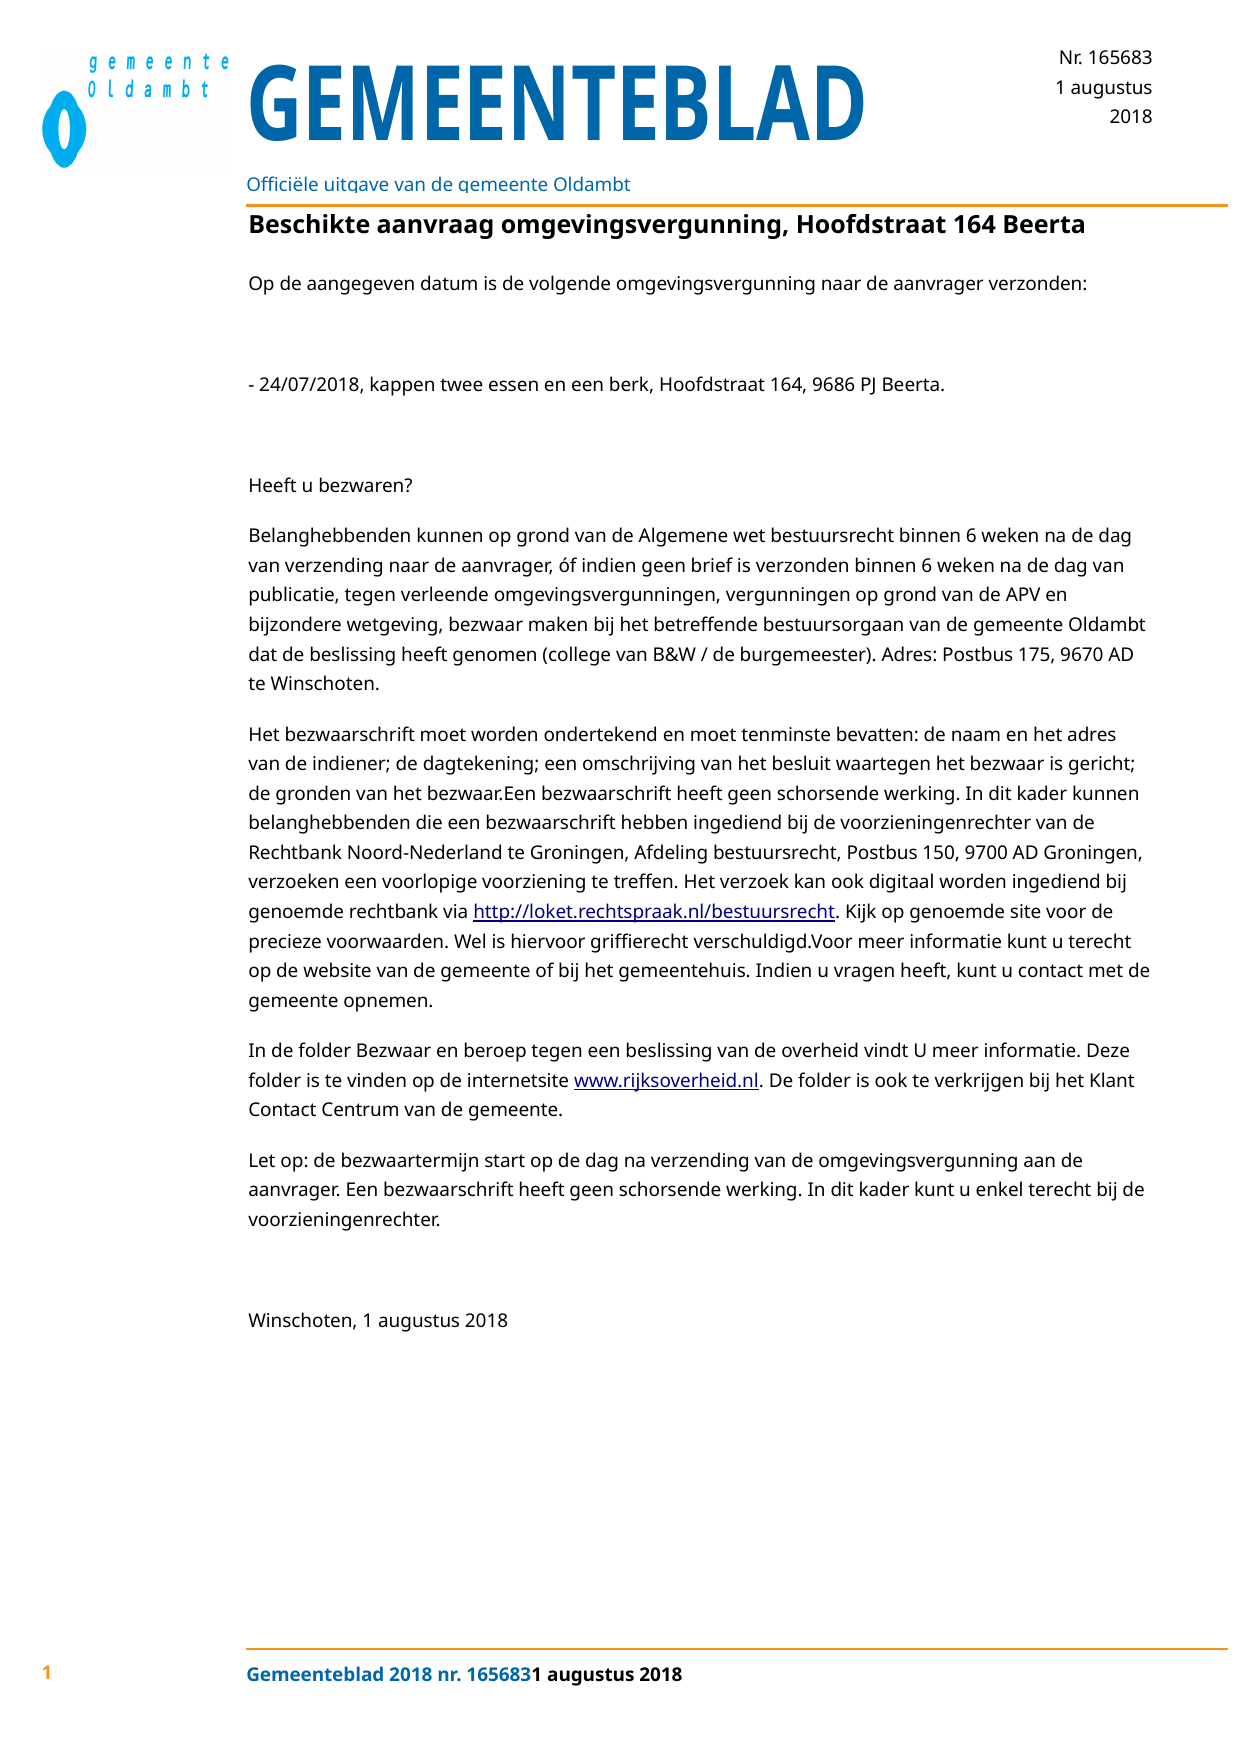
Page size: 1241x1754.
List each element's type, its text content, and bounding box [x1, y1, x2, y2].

text Het bezwaarschrift moet worden ondertekend en moet tenminste bevatten: de naam en het adres van de indiener; de dagtekening; een omschrijving van het besluit waartegen het bezwaar is gericht; de gronden van het bezwaar.Een bezwaarschrift heeft geen schorsende werking. In dit kader kunnen belanghebbenden die een bezwaarschrift hebben ingediend bij de voorzieningenrechter van de Rechtbank Noord-Nederland te Groningen, Afdeling bestuursrecht, Postbus 150, 9700 AD Groningen, verzoeken een voorlopige voorziening te treffen. Het verzoek kan ook digitaal worden ingediend bij genoemde rechtbank via http://loket.rechtspraak.nl/bestuursrecht. Kijk op genoemde site voor de precieze voorwaarden. Wel is hiervoor griffierecht verschuldigd.Voor meer informatie kunt u terecht op de website van de gemeente of bij het gemeentehuis. Indien u vragen heeft, kunt u contact met de gemeente opnemen. [248, 721, 1152, 1013]
text Let op: de bezwaartermijn start op de dag na verzending van de omgevingsvergunning aan de aanvrager. Een bezwaarschrift heeft geen schorsende werking. In dit kader kunt u enkel terecht bij de voorzieningenrechter. [248, 1147, 1152, 1232]
picture [41, 47, 231, 172]
text In de folder Bezwaar en beroep tegen een beslissing van de overheid vindt U meer informatie. Deze folder is te vinden op de internetsite www.rijksoverheid.nl. De folder is ook te verkrijgen bij het Klant Contact Centrum van de gemeente. [248, 1037, 1152, 1122]
text Winschoten, 1 augustus 2018 [248, 1307, 1152, 1333]
text Heeft u bezwaren? [248, 472, 1152, 498]
text Belanghebbenden kunnen op grond van de Algemene wet bestuursrecht binnen 6 weken na de dag van verzending naar de aanvrager, óf indien geen brief is verzonden binnen 6 weken na de dag van publicatie, tegen verleende omgevingsvergunningen, vergunningen op grond van de APV en bijzondere wetgeving, bezwaar maken bij het betreffende bestuursorgaan van de gemeente Oldambt dat de beslissing heeft genomen (college van B&W / de burgemeester). Adres: Postbus 175, 9670 AD te Winschoten. [248, 522, 1152, 696]
text - 24/07/2018, kappen twee essen en een berk, Hoofdstraat 164, 9686 PJ Beerta. [248, 371, 1152, 397]
text Beschikte aanvraag omgevingsvergunning, Hoofdstraat 164 Beerta [248, 207, 1152, 241]
text Op de aangegeven datum is de volgende omgevingsvergunning naar de aanvrager verzonden: [248, 270, 1152, 296]
